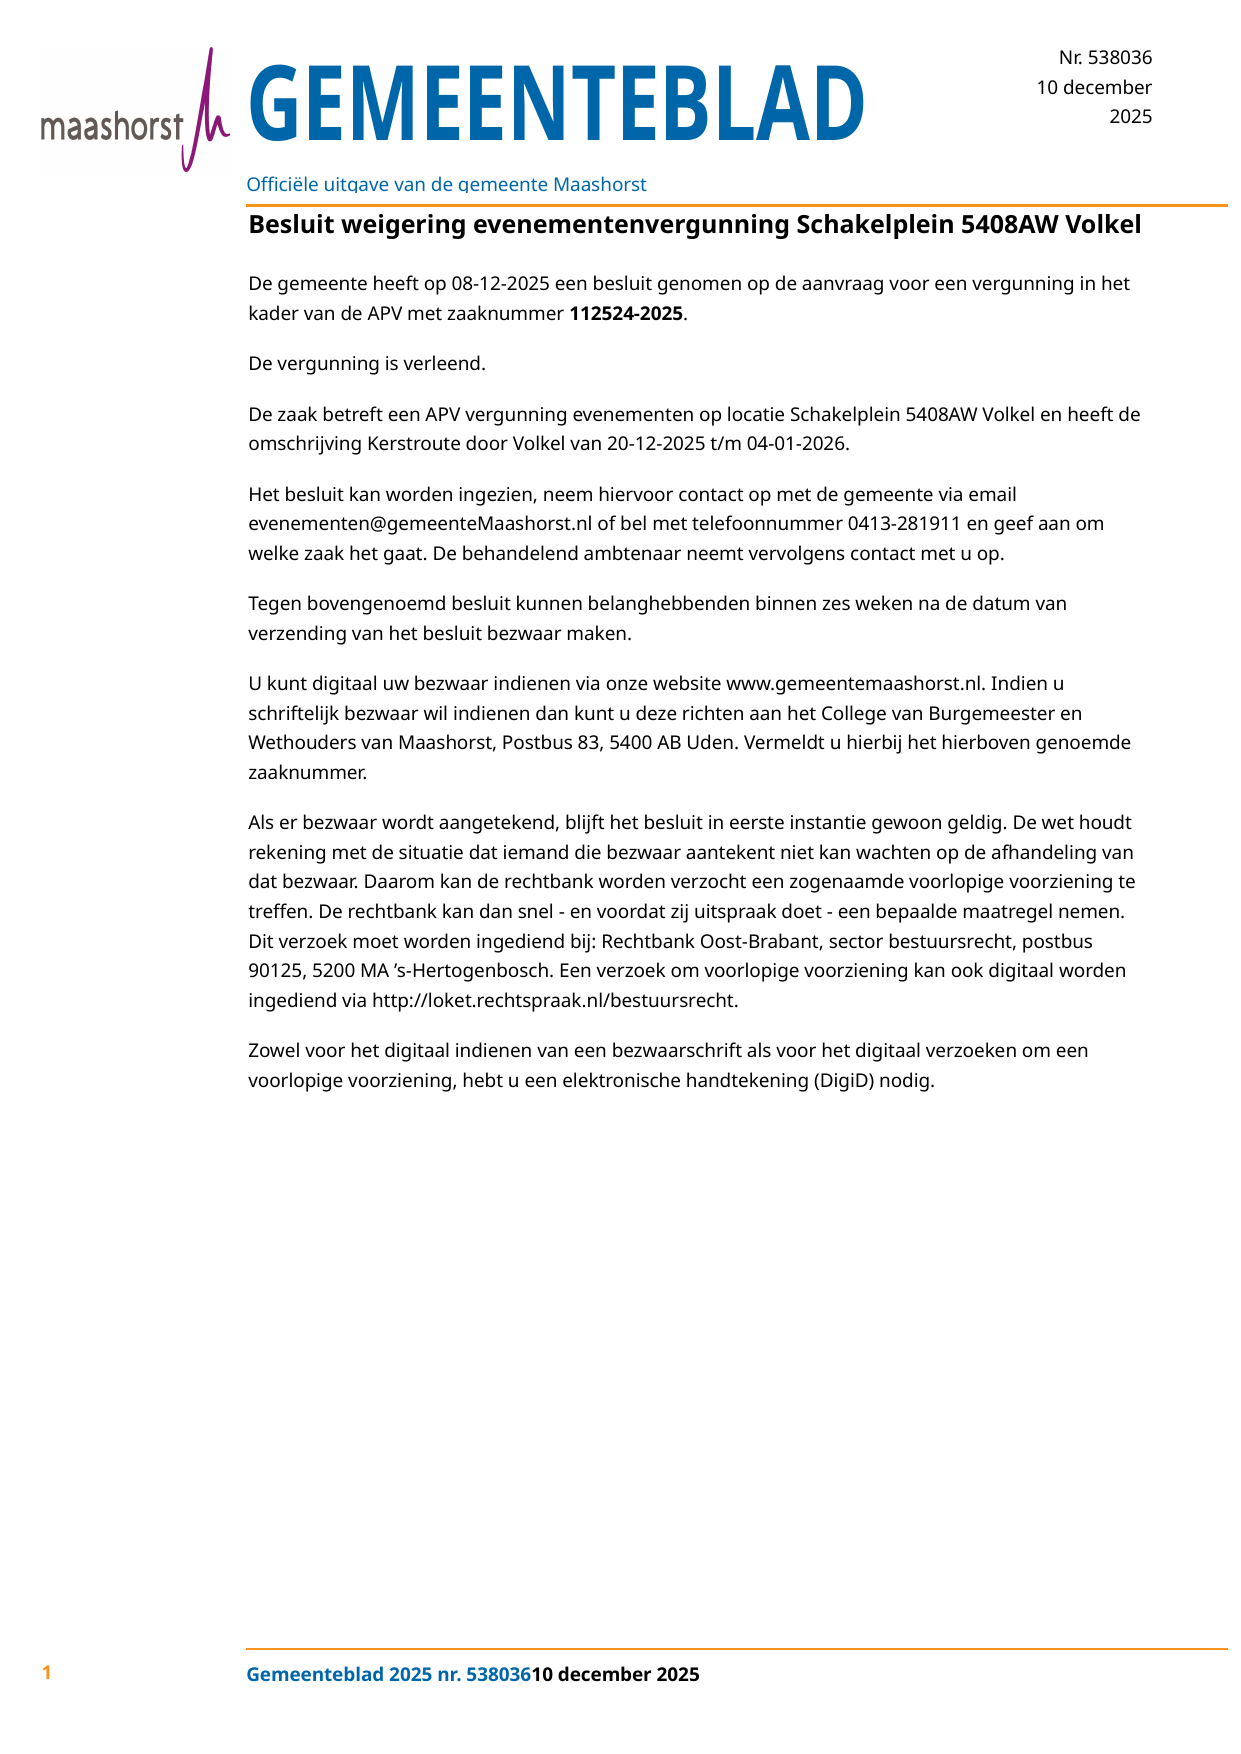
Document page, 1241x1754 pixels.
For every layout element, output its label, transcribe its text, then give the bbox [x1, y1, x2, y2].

text De zaak betreft een APV vergunning evenementen op locatie Schakelplein 5408AW Volkel en heeft de omschrijving Kerstroute door Volkel van 20-12-2025 t/m 04-01-2026. [248, 401, 1152, 456]
text Het besluit kan worden ingezien, neem hiervoor contact op met de gemeente via email evenementen@gemeenteMaashorst.nl of bel met telefoonnummer 0413-281911 en geef aan om welke zaak het gaat. De behandelend ambtenaar neemt vervolgens contact met u op. [248, 481, 1152, 566]
text Als er bezwaar wordt aangetekend, blijft het besluit in eerste instantie gewoon geldig. De wet houdt rekening met de situatie dat iemand die bezwaar aantekent niet kan wachten op de afhandeling van dat bezwaar. Daarom kan de rechtbank worden verzocht een zogenaamde voorlopige voorziening te treffen. De rechtbank kan dan snel - en voordat zij uitspraak doet - een bepaalde maatregel nemen. Dit verzoek moet worden ingediend bij: Rechtbank Oost-Brabant, sector bestuursrecht, postbus 90125, 5200 MA ’s-Hertogenbosch. Een verzoek om voorlopige voorziening kan ook digitaal worden ingediend via http://loket.rechtspraak.nl/bestuursrecht. [248, 809, 1152, 1013]
text De vergunning is verleend. [248, 350, 1152, 376]
text Besluit weigering evenementenvergunning Schakelplein 5408AW Volkel [248, 207, 1152, 241]
text De gemeente heeft op 08-12-2025 een besluit genomen op de aanvraag voor een vergunning in het kader van de APV met zaaknummer 112524-2025. [248, 270, 1152, 326]
text Zowel voor het digitaal indienen van een bezwaarschrift als voor het digitaal verzoeken om een voorlopige voorziening, hebt u een elektronische handtekening (DigiD) nodig. [248, 1037, 1152, 1093]
text U kunt digitaal uw bezwaar indienen via onze website www.gemeentemaashorst.nl. Indien u schriftelijk bezwaar wil indienen dan kunt u deze richten aan het College van Burgemeester en Wethouders van Maashorst, Postbus 83, 5400 AB Uden. Vermeldt u hierbij het hierboven genoemde zaaknummer. [248, 670, 1152, 785]
picture [41, 47, 231, 172]
text Tegen bovengenoemd besluit kunnen belanghebbenden binnen zes weken na de datum van verzending van het besluit bezwaar maken. [248, 590, 1152, 646]
